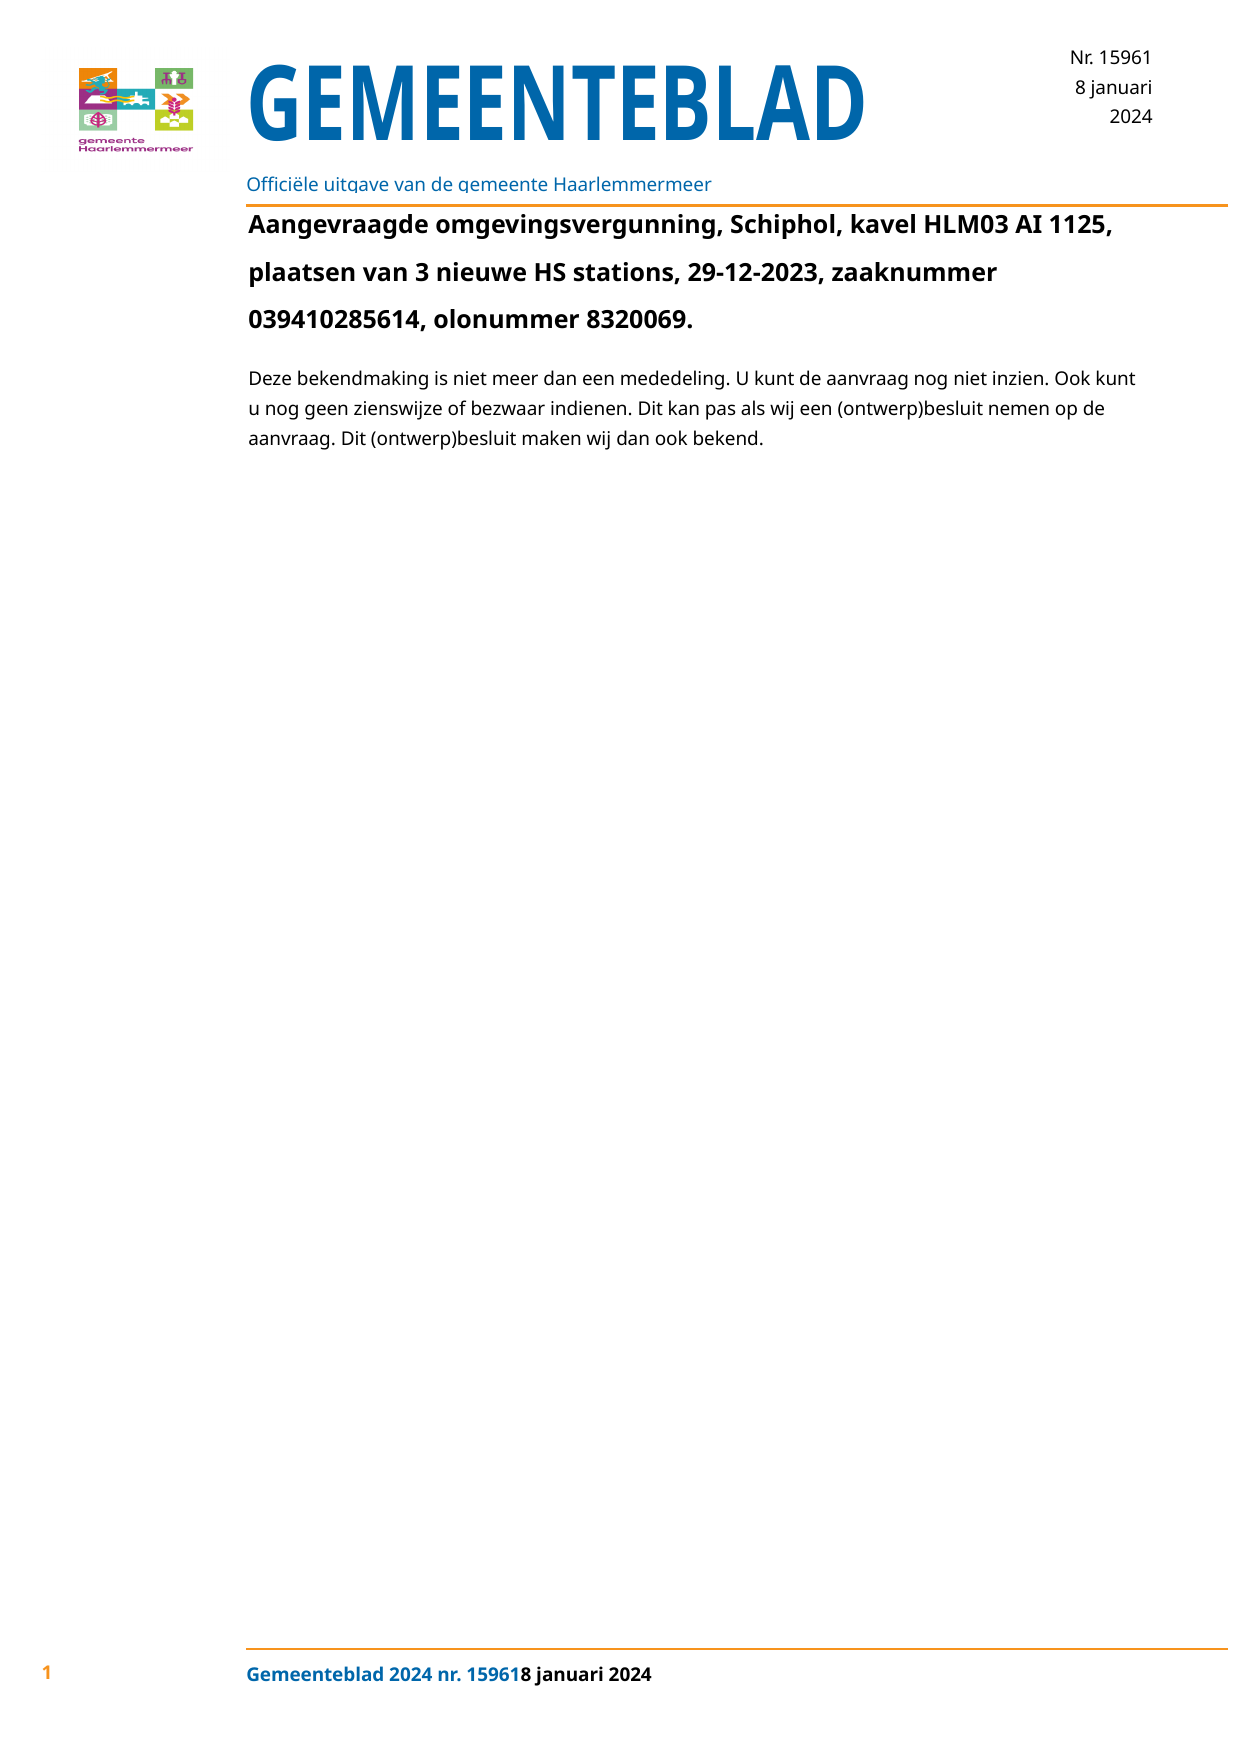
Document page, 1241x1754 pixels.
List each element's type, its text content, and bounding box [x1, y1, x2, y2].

picture [41, 47, 231, 172]
text Aangevraagde omgevingsvergunning, Schiphol, kavel HLM03 AI 1125, plaatsen van 3 nieuwe HS stations, 29-12-2023, zaaknummer 039410285614, olonummer 8320069. [248, 207, 1152, 336]
text Deze bekendmaking is niet meer dan een mededeling. U kunt de aanvraag nog niet inzien. Ook kunt u nog geen zienswijze of bezwaar indienen. Dit kan pas als wij een (ontwerp)besluit nemen op de aanvraag. Dit (ontwerp)besluit maken wij dan ook bekend. [248, 366, 1152, 450]
